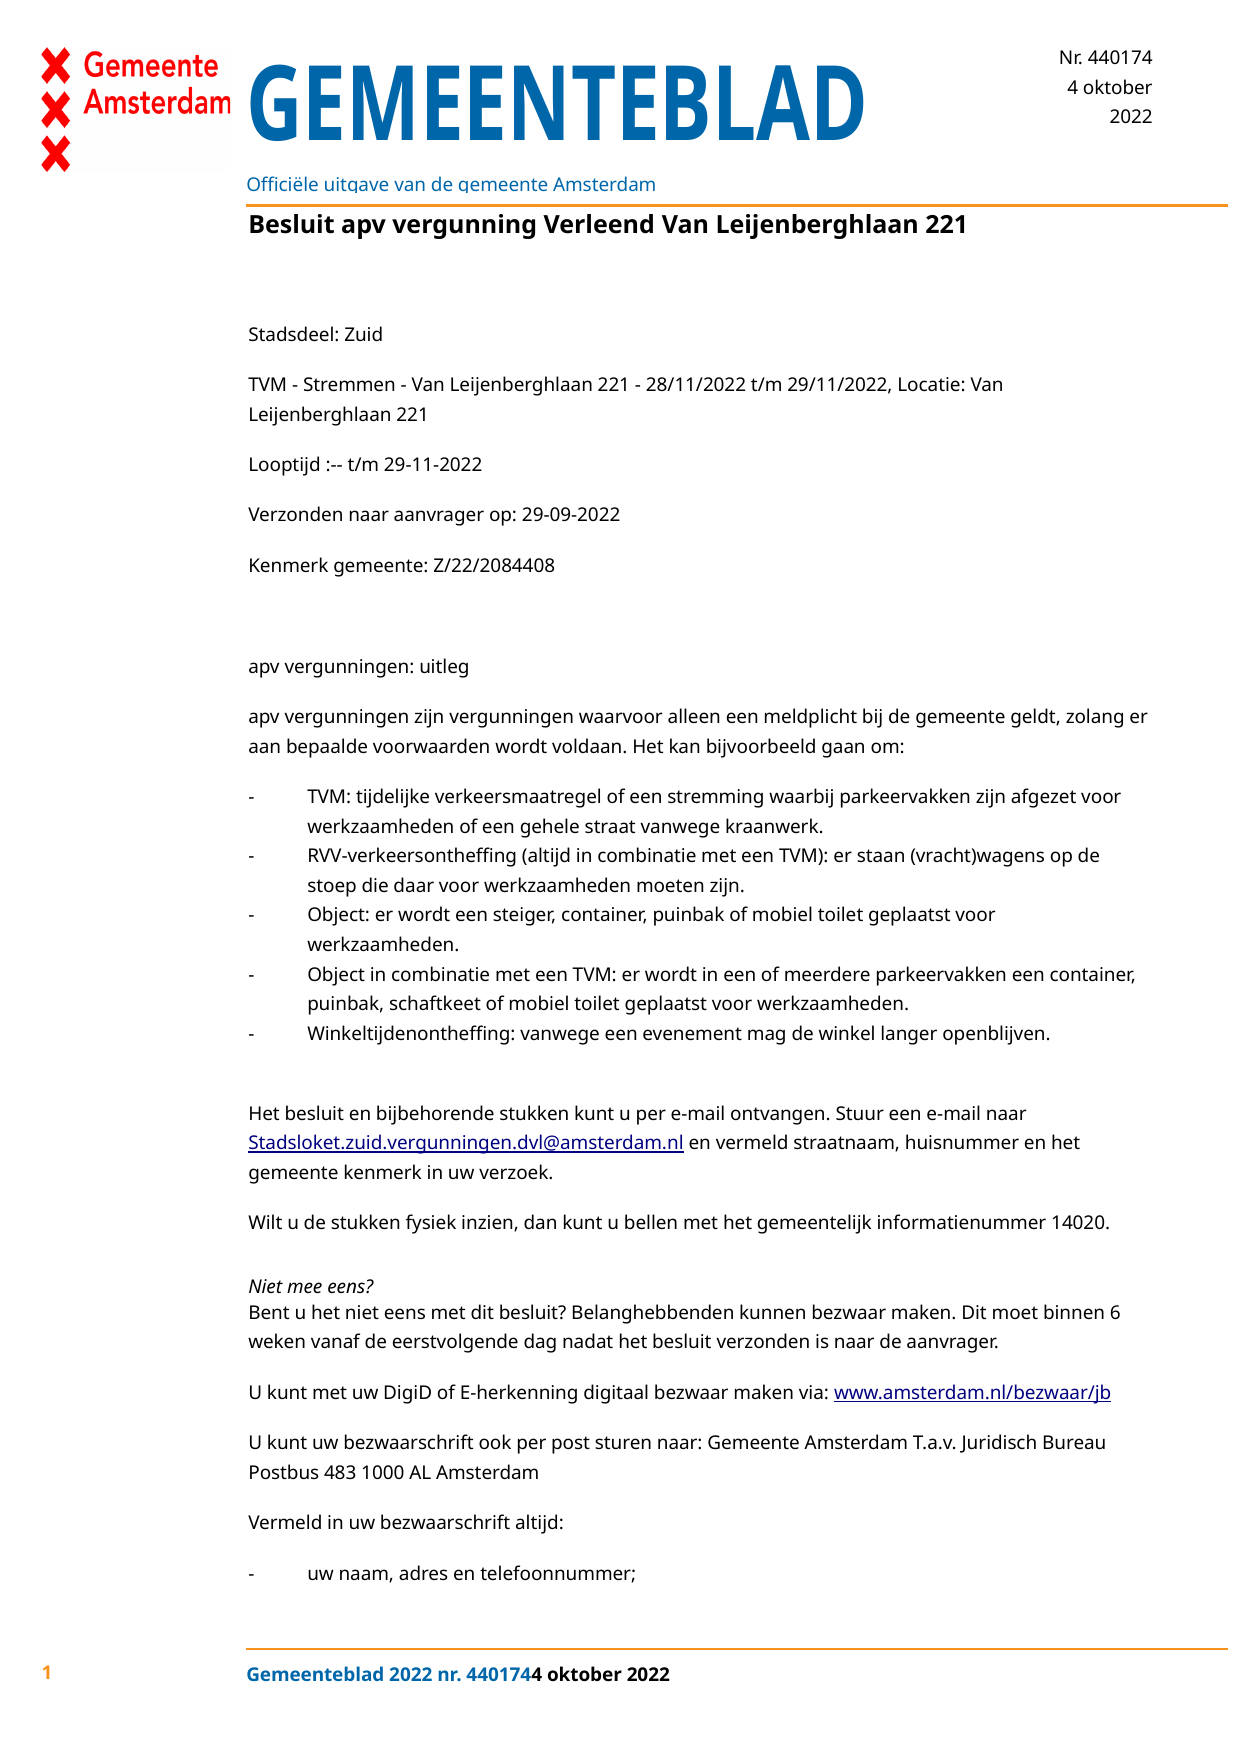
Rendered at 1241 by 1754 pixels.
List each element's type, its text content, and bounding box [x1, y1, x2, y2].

text U kunt met uw DigiD of E-herkenning digitaal bezwaar maken via: www.amsterdam.nl/bezwaar/jb [248, 1379, 1152, 1405]
text Besluit apv vergunning Verleend Van Leijenberghlaan 221 [248, 207, 1152, 241]
text Kenmerk gemeente: Z/22/2084408 [248, 552, 1152, 578]
text apv vergunningen: uitleg [248, 653, 1152, 678]
text Het besluit en bijbehorende stukken kunt u per e-mail ontvangen. Stuur een e-mail naar Stadsloket.zuid.vergunningen.dvl@amsterdam.nl en vermeld straatnaam, huisnummer en het gemeente kenmerk in uw verzoek. [248, 1100, 1152, 1185]
text apv vergunningen zijn vergunningen waarvoor alleen een meldplicht bij de gemeente geldt, zolang er aan bepaalde voorwaarden wordt voldaan. Het kan bijvoorbeeld gaan om: [248, 703, 1152, 758]
text Looptijd :-- t/m 29-11-2022 [248, 451, 1152, 477]
text Niet mee eens? [248, 1273, 1152, 1299]
text Vermeld in uw bezwaarschrift altijd: [248, 1509, 1152, 1535]
list Object in combinatie met een TVM: er wordt in een of meerdere parkeervakken een container, puinbak, schaftkeet of mobiel toilet geplaatst voor werkzaamheden. [248, 961, 1152, 1016]
list RVV-verkeersontheffing (altijd in combinatie met een TVM): er staan (vracht)wagens op de stoep die daar voor werkzaamheden moeten zijn. [248, 842, 1152, 898]
text Bent u het niet eens met dit besluit? Belanghebbenden kunnen bezwaar maken. Dit moet binnen 6 weken vanaf de eerstvolgende dag nadat het besluit verzonden is naar de aanvrager. [248, 1299, 1152, 1354]
text TVM - Stremmen - Van Leijenberghlaan 221 - 28/11/2022 t/m 29/11/2022, Locatie: Van Leijenberghlaan 221 [248, 371, 1152, 426]
list TVM: tijdelijke verkeersmaatregel of een stremming waarbij parkeervakken zijn afgezet voor werkzaamheden of een gehele straat vanwege kraanwerk. [248, 783, 1152, 838]
list uw naam, adres en telefoonnummer; [248, 1560, 1152, 1586]
text Wilt u de stukken fysiek inzien, dan kunt u bellen met het gemeentelijk informatienummer 14020. [248, 1209, 1152, 1235]
text U kunt uw bezwaarschrift ook per post sturen naar: Gemeente Amsterdam T.a.v. Juridisch Bureau Postbus 483 1000 AL Amsterdam [248, 1429, 1152, 1485]
list Winkeltijdenontheffing: vanwege een evenement mag de winkel langer openblijven. [248, 1020, 1152, 1046]
text Stadsdeel: Zuid [248, 321, 1152, 346]
picture [41, 47, 231, 172]
list Object: er wordt een steiger, container, puinbak of mobiel toilet geplaatst voor werkzaamheden. [248, 902, 1152, 957]
text Verzonden naar aanvrager op: 29-09-2022 [248, 502, 1152, 527]
